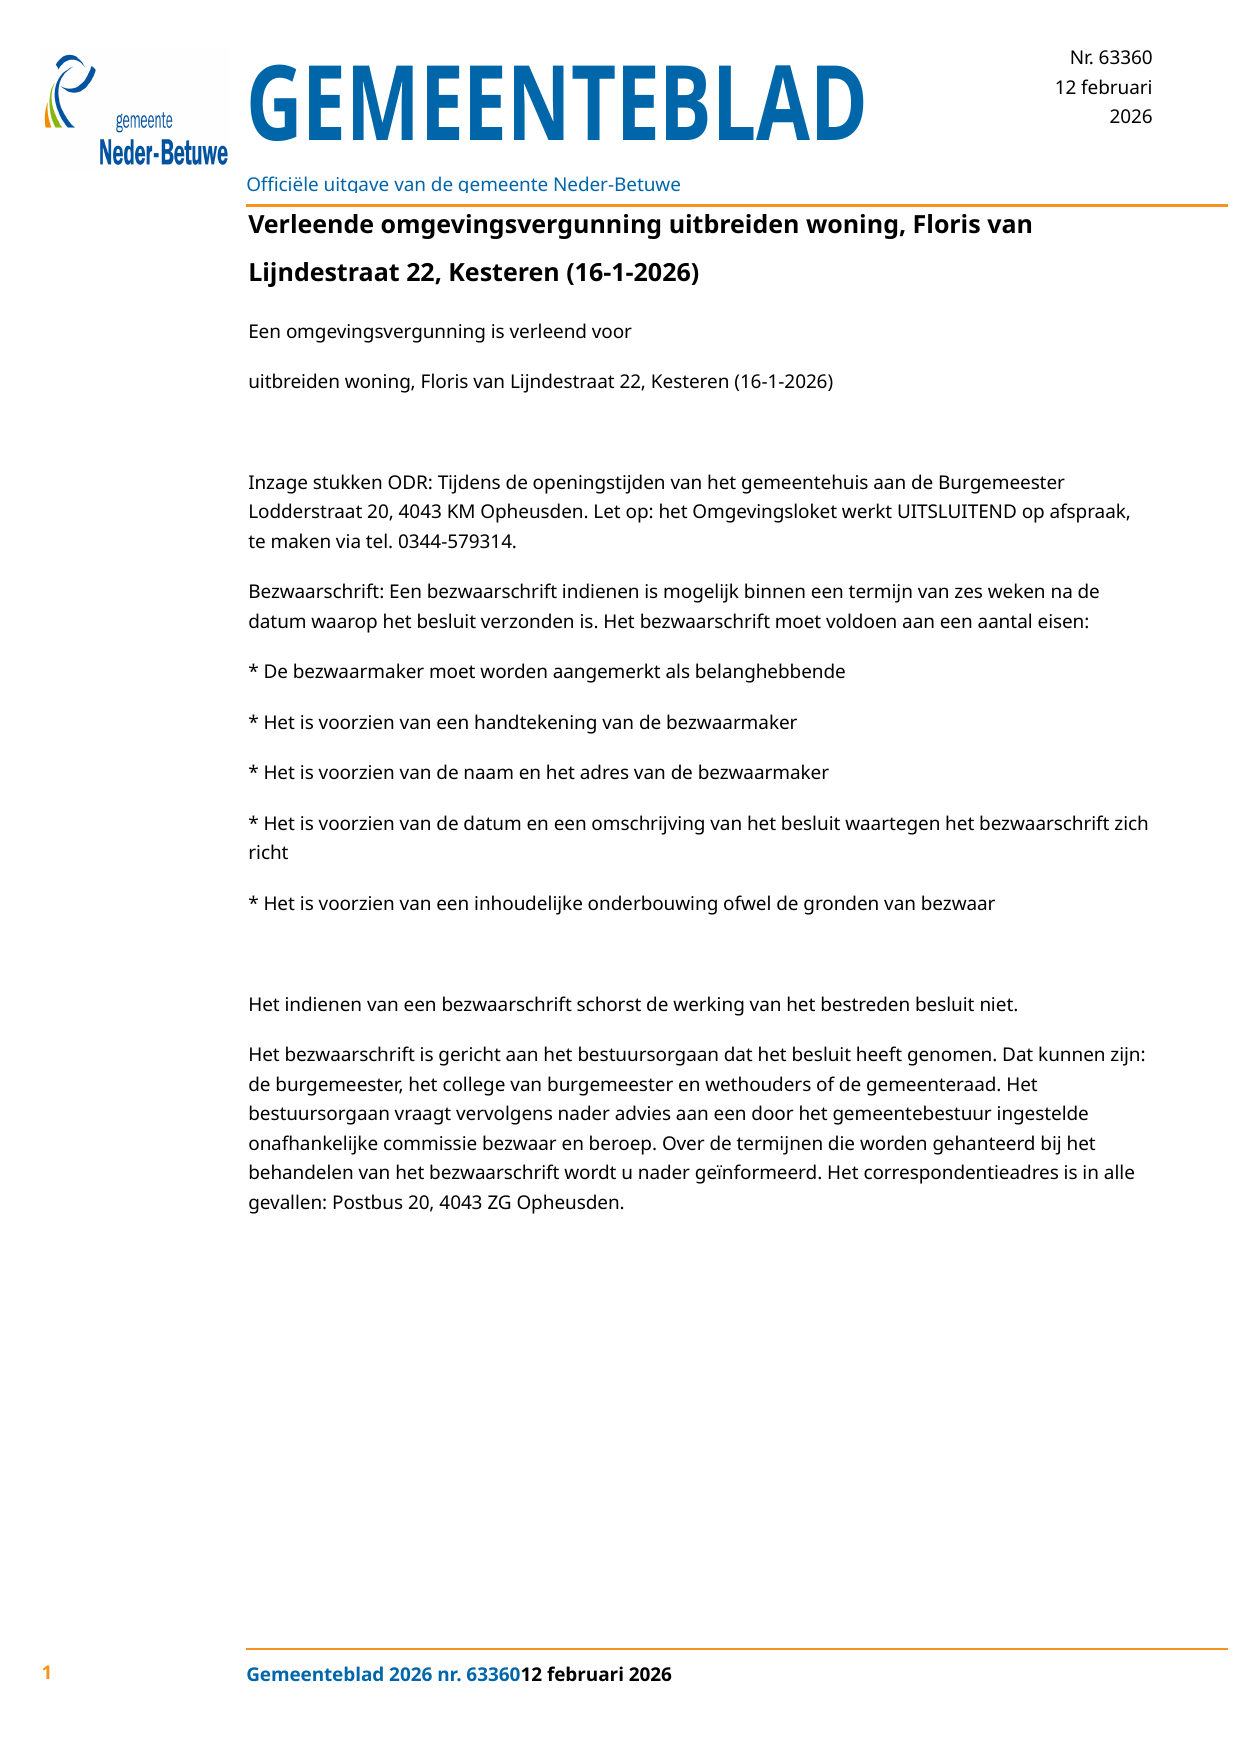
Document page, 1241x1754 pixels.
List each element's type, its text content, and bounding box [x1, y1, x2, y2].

picture [41, 47, 231, 172]
text * Het is voorzien van de naam en het adres van de bezwaarmaker [248, 759, 1152, 785]
text * Het is voorzien van een inhoudelijke onderbouwing ofwel de gronden van bezwaar [248, 890, 1152, 916]
text Het indienen van een bezwaarschrift schorst de werking van het bestreden besluit niet. [248, 991, 1152, 1017]
text Inzage stukken ODR: Tijdens de openingstijden van het gemeentehuis aan de Burgemeester Lodderstraat 20, 4043 KM Opheusden. Let op: het Omgevingsloket werkt UITSLUITEND op afspraak, te maken via tel. 0344-579314. [248, 469, 1152, 554]
text * Het is voorzien van de datum en een omschrijving van het besluit waartegen het bezwaarschrift zich richt [248, 810, 1152, 865]
text Verleende omgevingsvergunning uitbreiden woning, Floris van Lijndestraat 22, Kesteren (16-1-2026) [248, 207, 1152, 288]
text * De bezwaarmaker moet worden aangemerkt als belanghebbende [248, 659, 1152, 684]
text uitbreiden woning, Floris van Lijndestraat 22, Kesteren (16-1-2026) [248, 368, 1152, 394]
text * Het is voorzien van een handtekening van de bezwaarmaker [248, 709, 1152, 735]
text Het bezwaarschrift is gericht aan het bestuursorgaan dat het besluit heeft genomen. Dat kunnen zijn: de burgemeester, het college van burgemeester en wethouders of de gemeenteraad. Het bestuursorgaan vraagt vervolgens nader advies aan een door het gemeentebestuur ingestelde onafhankelijke commissie bezwaar en beroep. Over de termijnen die worden gehanteerd bij het behandelen van het bezwaarschrift wordt u nader geïnformeerd. Het correspondentieadres is in alle gevallen: Postbus 20, 4043 ZG Opheusden. [248, 1041, 1152, 1215]
text Bezwaarschrift: Een bezwaarschrift indienen is mogelijk binnen een termijn van zes weken na de datum waarop het besluit verzonden is. Het bezwaarschrift moet voldoen aan een aantal eisen: [248, 579, 1152, 634]
text Een omgevingsvergunning is verleend voor [248, 318, 1152, 344]
